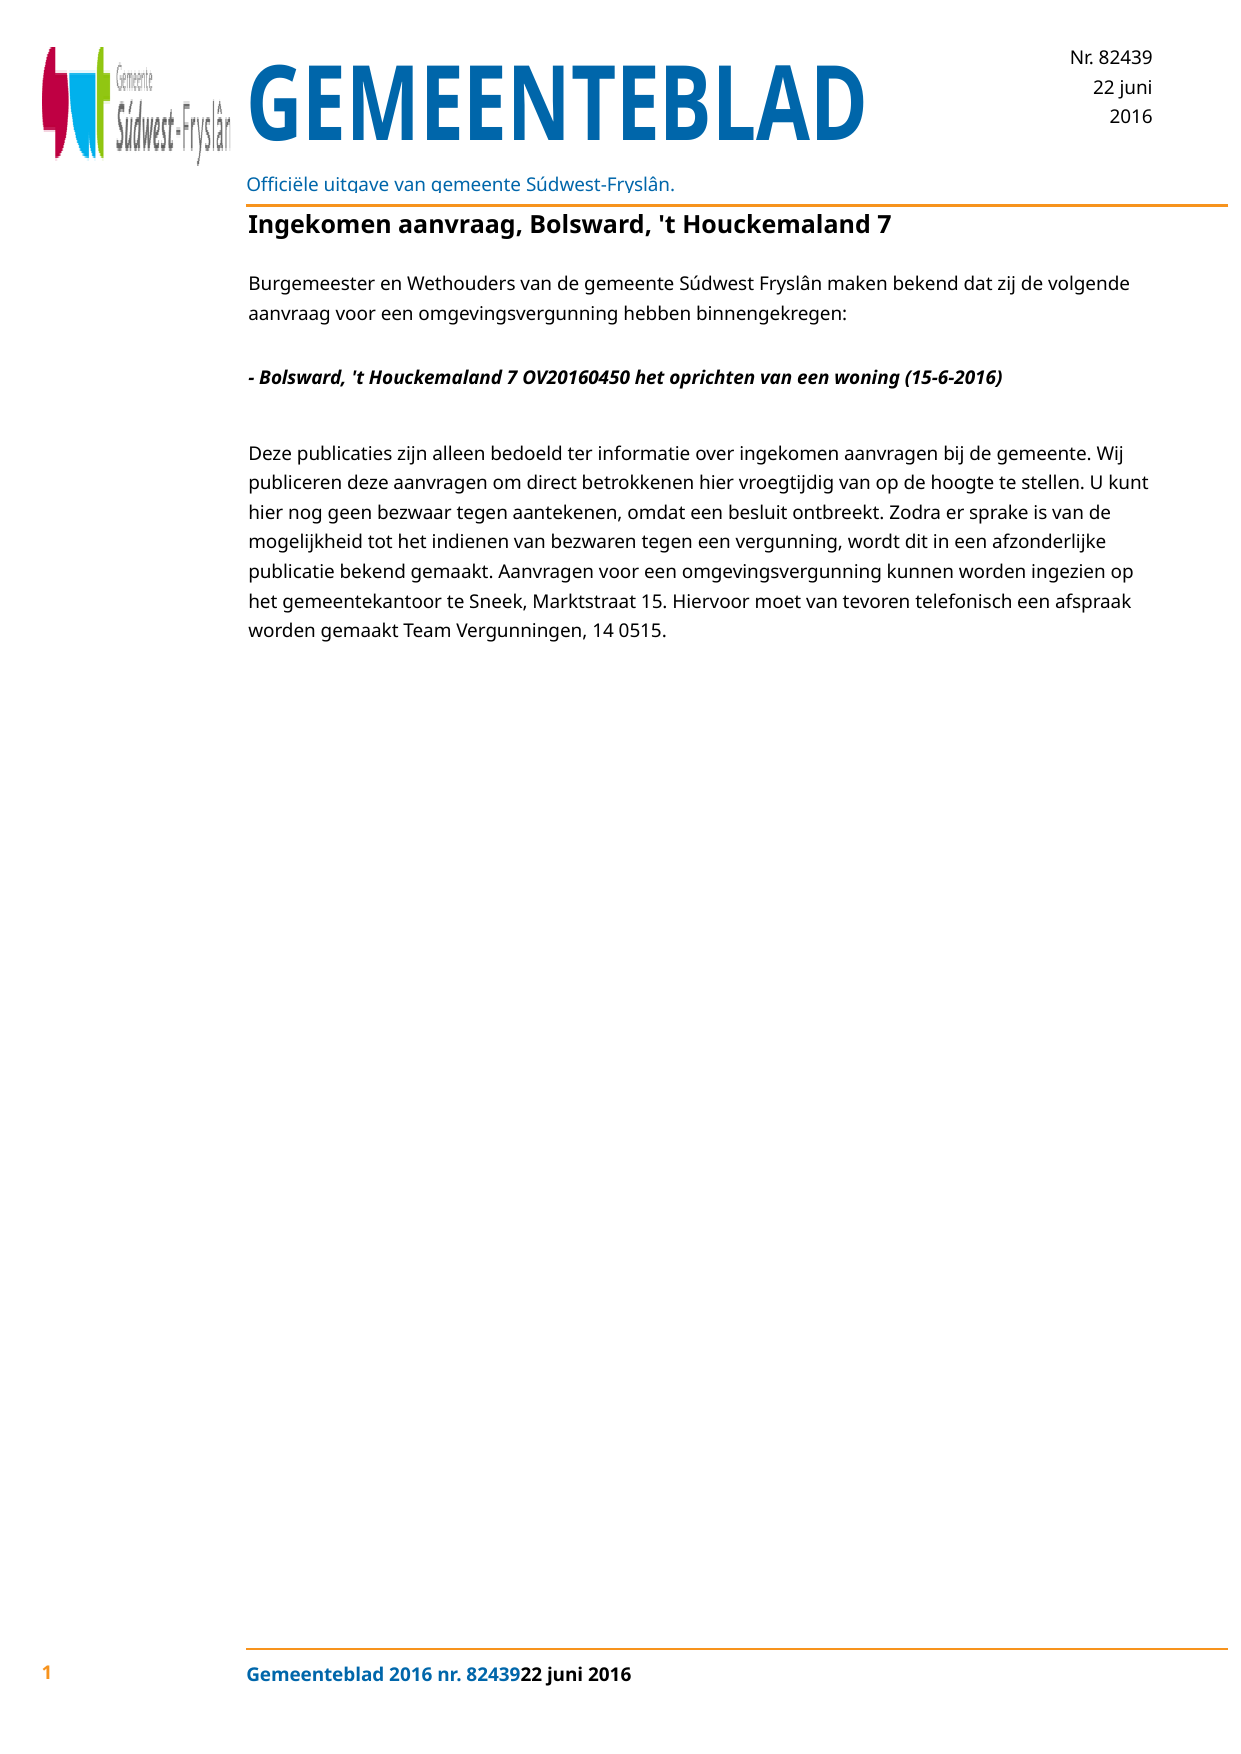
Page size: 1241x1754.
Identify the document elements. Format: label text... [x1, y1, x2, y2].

picture [41, 47, 231, 172]
text Ingekomen aanvraag, Bolsward, 't Houckemaland 7 [248, 207, 1152, 241]
text Deze publicaties zijn alleen bedoeld ter informatie over ingekomen aanvragen bij de gemeente. Wij publiceren deze aanvragen om direct betrokkenen hier vroegtijdig van op de hoogte te stellen. U kunt hier nog geen bezwaar tegen aantekenen, omdat een besluit ontbreekt. Zodra er sprake is van de mogelijkheid tot het indienen van bezwaren tegen een vergunning, wordt dit in een afzonderlijke publicatie bekend gemaakt. Aanvragen voor een omgevingsvergunning kunnen worden ingezien op het gemeentekantoor te Sneek, Marktstraat 15. Hiervoor moet van tevoren telefonisch een afspraak worden gemaakt Team Vergunningen, 14 0515. [248, 440, 1152, 643]
text - Bolsward, 't Houckemaland 7 OV20160450 het oprichten van een woning (15-6-2016) [248, 364, 1152, 389]
text Burgemeester en Wethouders van de gemeente Súdwest Fryslân maken bekend dat zij de volgende aanvraag voor een omgevingsvergunning hebben binnengekregen: [248, 270, 1152, 326]
